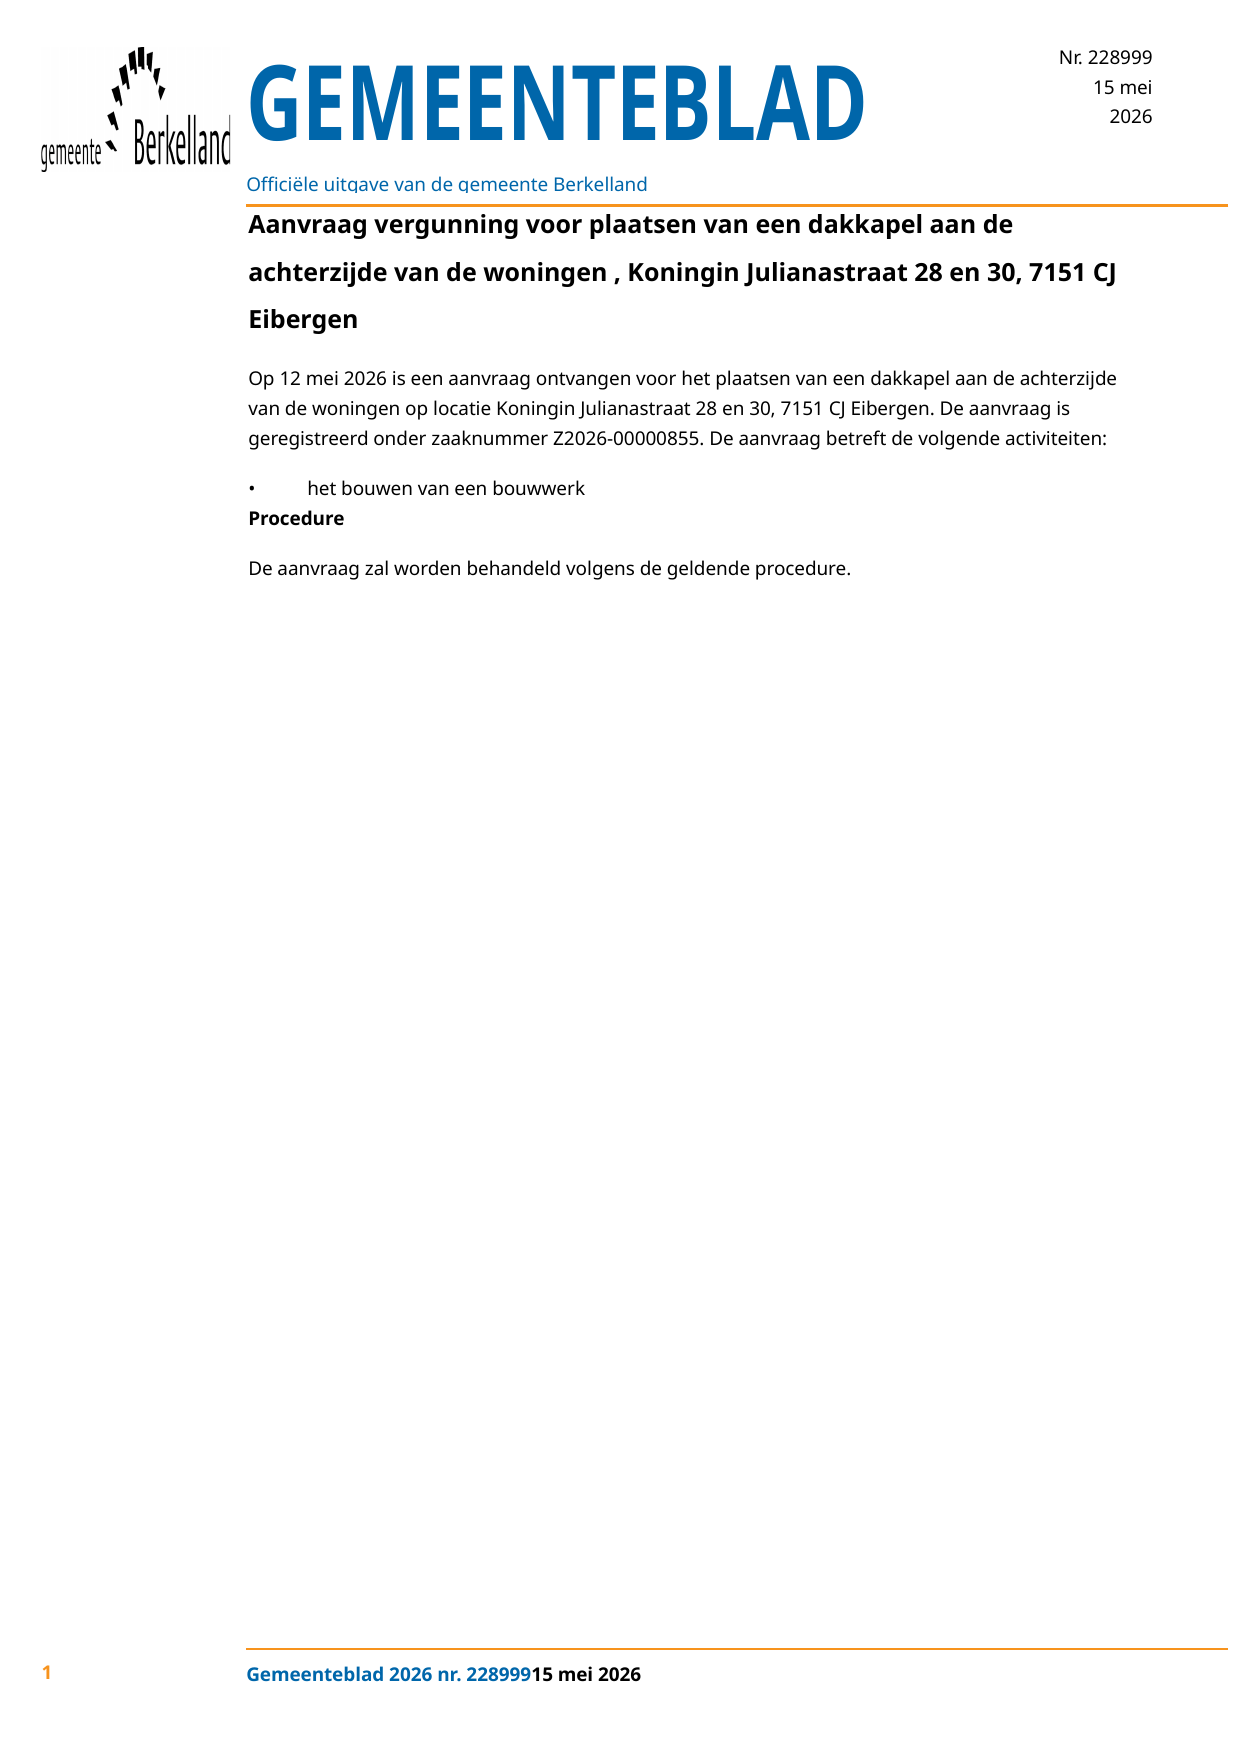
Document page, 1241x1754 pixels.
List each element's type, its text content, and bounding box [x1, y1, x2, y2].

text Op 12 mei 2026 is een aanvraag ontvangen voor het plaatsen van een dakkapel aan de achterzijde van de woningen op locatie Koningin Julianastraat 28 en 30, 7151 CJ Eibergen. De aanvraag is geregistreerd onder zaaknummer Z2026-00000855. De aanvraag betreft de volgende activiteiten: [248, 366, 1152, 450]
list het bouwen van een bouwwerk [248, 475, 1152, 501]
text Aanvraag vergunning voor plaatsen van een dakkapel aan de achterzijde van de woningen , Koningin Julianastraat 28 en 30, 7151 CJ Eibergen [248, 207, 1152, 336]
text Procedure [248, 505, 1152, 530]
text De aanvraag zal worden behandeld volgens de geldende procedure. [248, 555, 1152, 581]
picture [41, 47, 231, 172]
